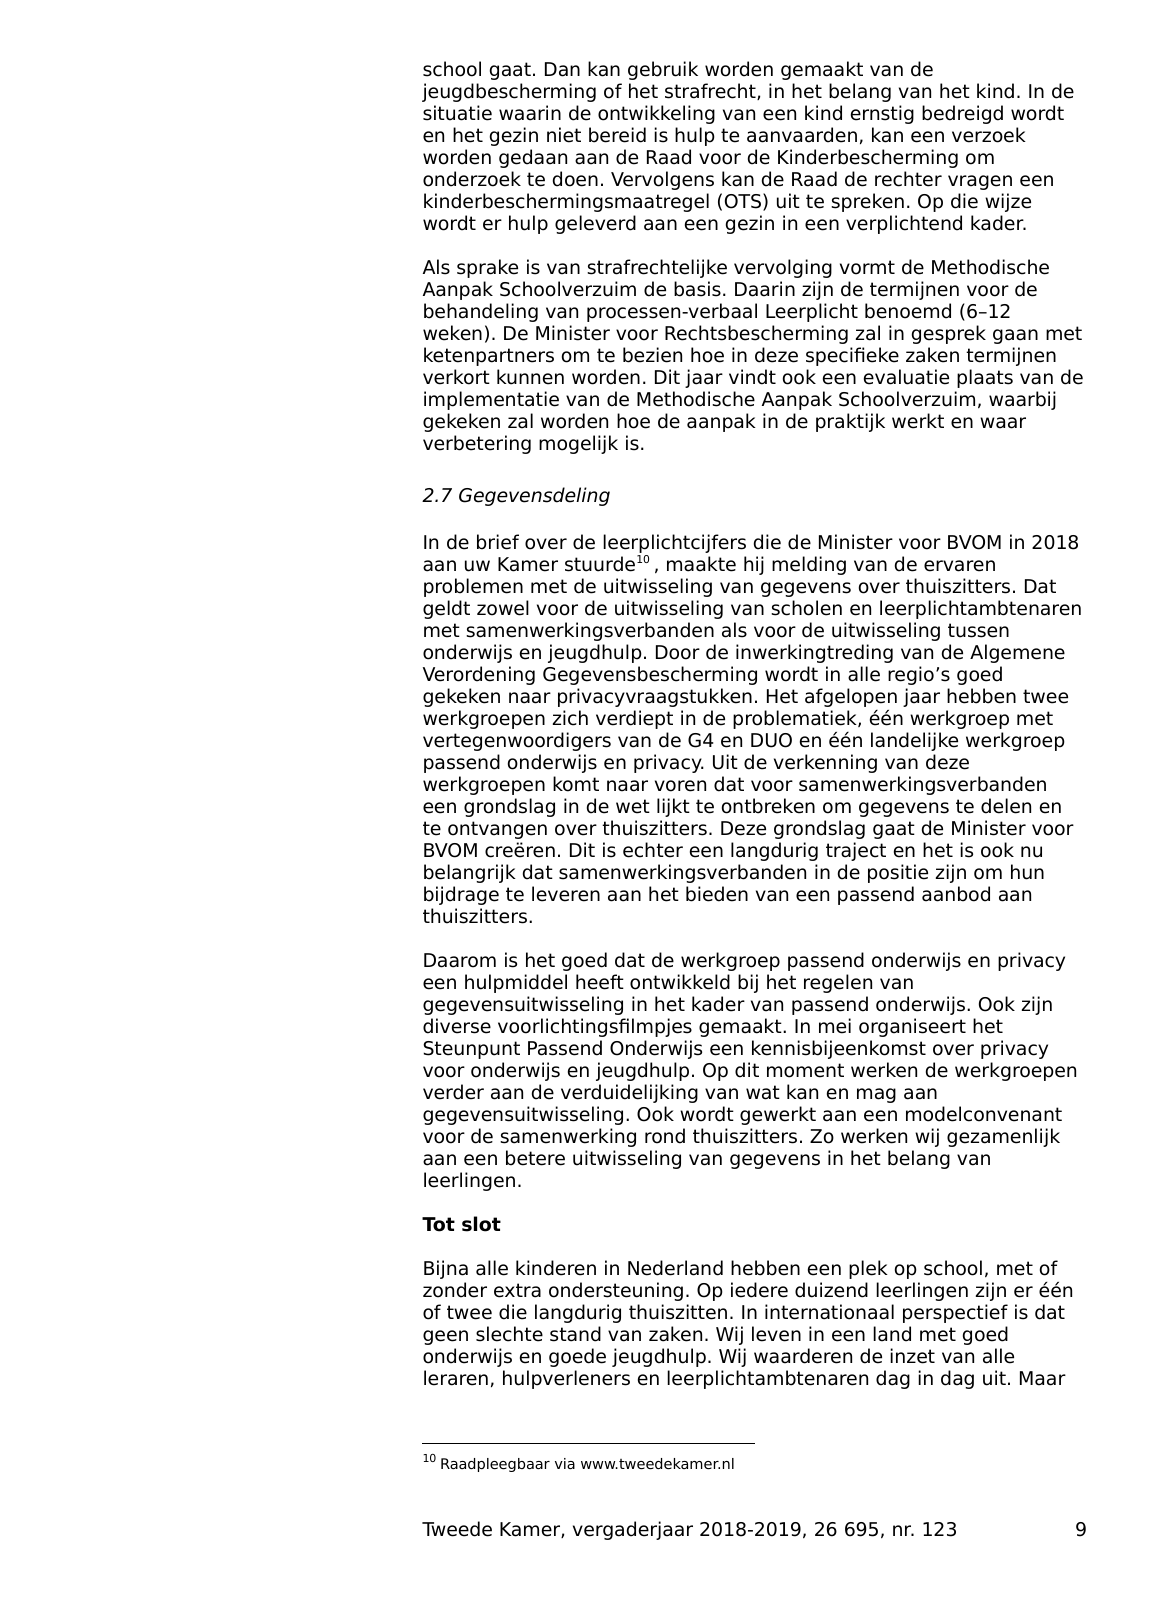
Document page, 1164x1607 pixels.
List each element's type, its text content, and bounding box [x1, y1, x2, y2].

text In de brief over de leerplichtcijfers die de Minister voor BVOM in 2018 aan uw Kamer stuurde, maakte hij melding van de ervaren problemen met de uitwisseling van gegevens over thuiszitters. Dat geldt zowel voor de uitwisseling van scholen en leerplichtambtenaren met samenwerkingsverbanden als voor de uitwisseling tussen onderwijs en jeugdhulp. Door de inwerkingtreding van de Algemene Verordening Gegevensbescherming wordt in alle regio’s goed gekeken naar privacyvraagstukken. Het afgelopen jaar hebben twee werkgroepen zich verdiept in de problematiek, één werkgroep met vertegenwoordigers van de G4 en DUO en één landelijke werkgroep passend onderwijs en privacy. Uit de verkenning van deze werkgroepen komt naar voren dat voor samenwerkingsverbanden een grondslag in de wet lijkt te ontbreken om gegevens te delen en te ontvangen over thuiszitters. Deze grondslag gaat de Minister voor BVOM creëren. Dit is echter een langdurig traject en het is ook nu belangrijk dat samenwerkingsverbanden in de positie zijn om hun bijdrage te leveren aan het bieden van een passend aanbod aan thuiszitters. [422, 532, 1087, 927]
text Daarom is het goed dat de werkgroep passend onderwijs en privacy een hulpmiddel heeft ontwikkeld bij het regelen van gegevensuitwisseling in het kader van passend onderwijs. Ook zijn diverse voorlichtingsfilmpjes gemaakt. In mei organiseert het Steunpunt Passend Onderwijs een kennisbijeenkomst over privacy voor onderwijs en jeugdhulp. Op dit moment werken de werkgroepen verder aan de verduidelijking van wat kan en mag aan gegevensuitwisseling. Ook wordt gewerkt aan een modelconvenant voor de samenwerking rond thuiszitters. Zo werken wij gezamenlijk aan een betere uitwisseling van gegevens in het belang van leerlingen. [422, 950, 1087, 1191]
text Als sprake is van strafrechtelijke vervolging vormt de Methodische Aanpak Schoolverzuim de basis. Daarin zijn de termijnen voor de behandeling van processen-verbaal Leerplicht benoemd (6–12 weken). De Minister voor Rechtsbescherming zal in gesprek gaan met ketenpartners om te bezien hoe in deze specifieke zaken termijnen verkort kunnen worden. Dit jaar vindt ook een evaluatie plaats van de implementatie van de Methodische Aanpak Schoolverzuim, waarbij gekeken zal worden hoe de aanpak in de praktijk werkt en waar verbetering mogelijk is. [422, 257, 1087, 455]
subtitle Tot slot [422, 1214, 1087, 1236]
text Bijna alle kinderen in Nederland hebben een plek op school, met of zonder extra ondersteuning. Op iedere duizend leerlingen zijn er één of twee die langdurig thuiszitten. In internationaal perspectief is dat geen slechte stand van zaken. Wij leven in een land met goed onderwijs en goede jeugdhulp. Wij waarderen de inzet van alle leraren, hulpverleners en leerplichtambtenaren dag in dag uit. Maar [422, 1258, 1087, 1390]
subtitle 2.7 Gegevensdeling [422, 485, 1087, 507]
text Raadpleegbaar via www.tweedekamer.nl [422, 1452, 1087, 1474]
text school gaat. Dan kan gebruik worden gemaakt van de jeugdbescherming of het strafrecht, in het belang van het kind. In de situatie waarin de ontwikkeling van een kind ernstig bedreigd wordt en het gezin niet bereid is hulp te aanvaarden, kan een verzoek worden gedaan aan de Raad voor de Kinderbescherming om onderzoek te doen. Vervolgens kan de Raad de rechter vragen een kinderbeschermingsmaatregel (OTS) uit te spreken. Op die wijze wordt er hulp geleverd aan een gezin in een verplichtend kader. [422, 59, 1087, 235]
